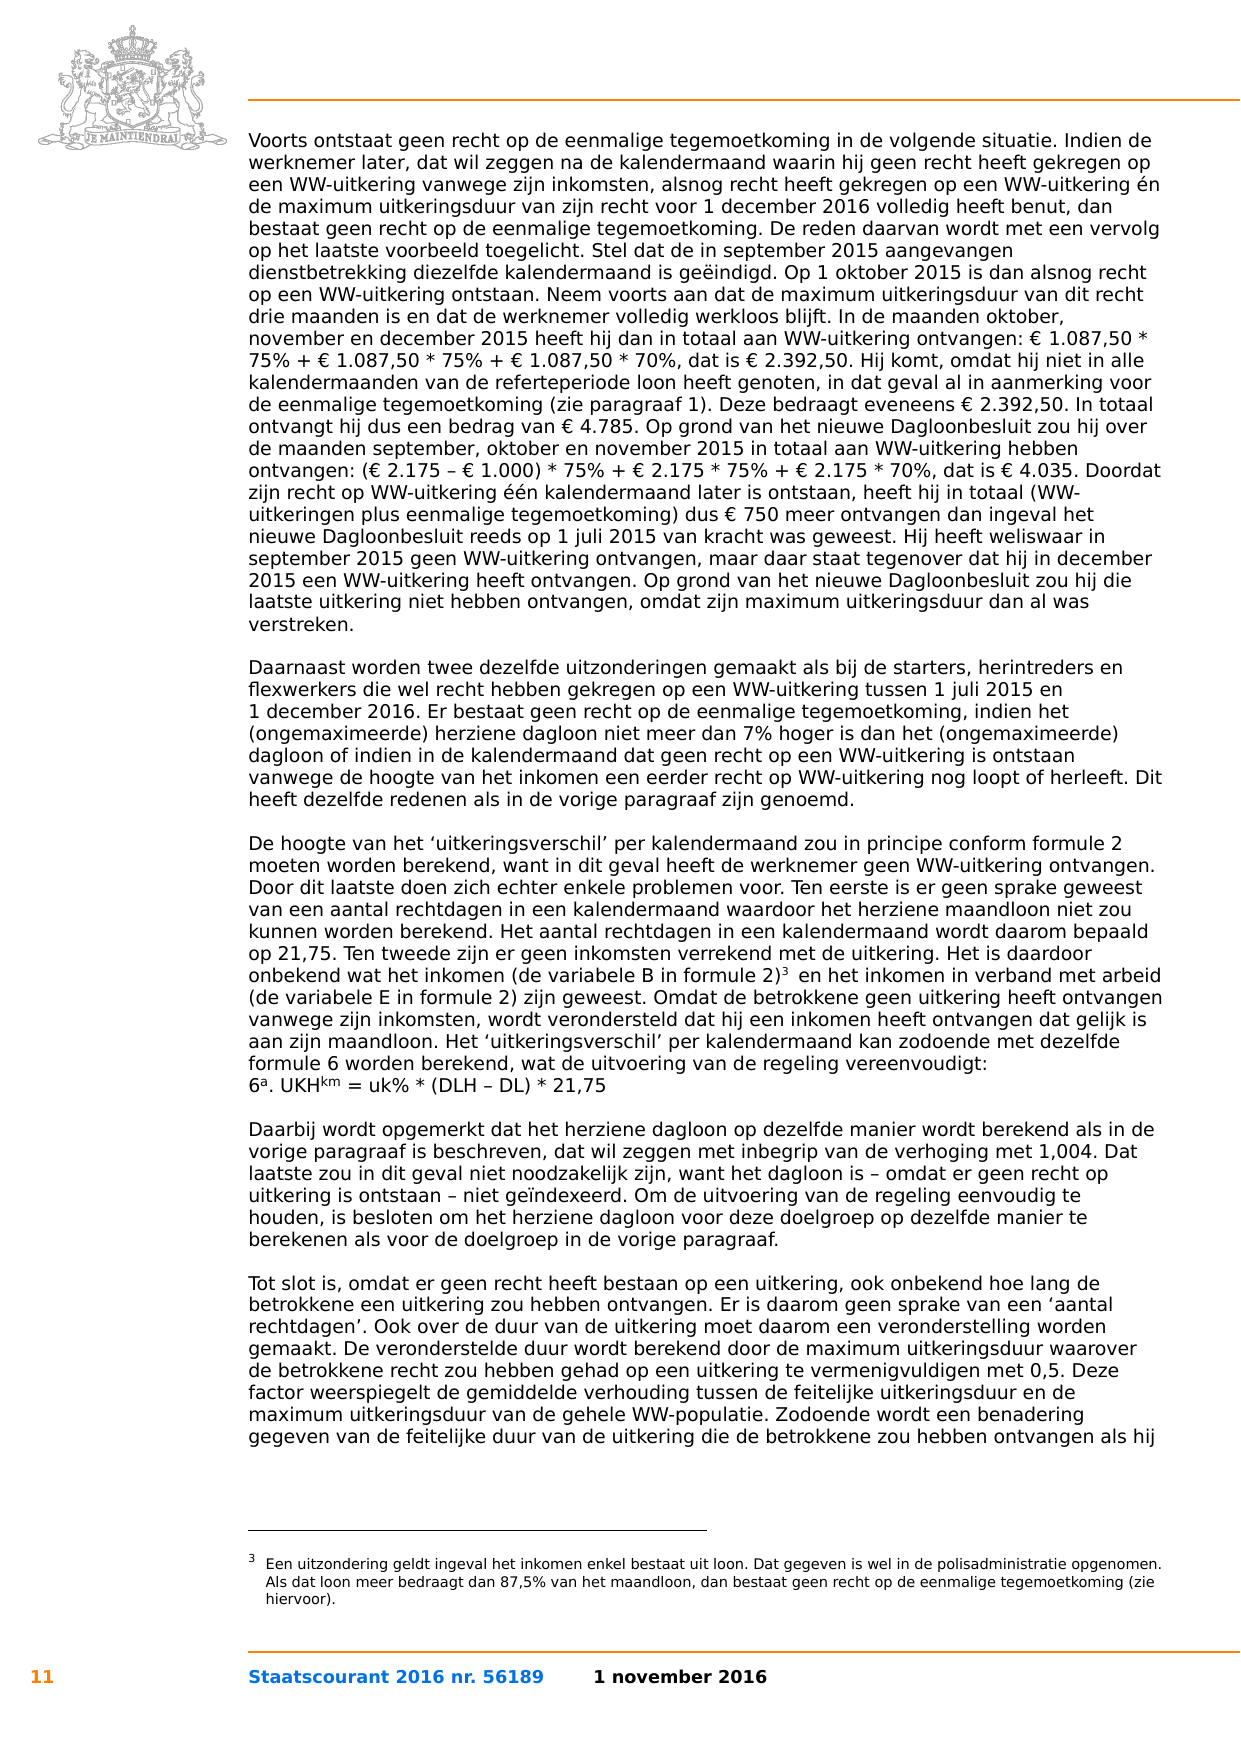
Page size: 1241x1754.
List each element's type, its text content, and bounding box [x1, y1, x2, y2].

text 6a. UKHkm = uk% * (DLH – DL) * 21,75 [248, 1075, 1163, 1097]
text Daarbij wordt opgemerkt dat het herziene dagloon op dezelfde manier wordt berekend als in de vorige paragraaf is beschreven, dat wil zeggen met inbegrip van de verhoging met 1,004. Dat laatste zou in dit geval niet noodzakelijk zijn, want het dagloon is – omdat er geen recht op uitkering is ontstaan – niet geïndexeerd. Om de uitvoering van de regeling eenvoudig te houden, is besloten om het herziene dagloon voor deze doelgroep op dezelfde manier te berekenen als voor de doelgroep in de vorige paragraaf. [248, 1119, 1163, 1251]
text Een uitzondering geldt ingeval het inkomen enkel bestaat uit loon. Dat gegeven is wel in de polisadministratie opgenomen. Als dat loon meer bedraagt dan 87,5% van het maandloon, dan bestaat geen recht op de eenmalige tegemoetkoming (zie hiervoor). [248, 1552, 1163, 1608]
text Tot slot is, omdat er geen recht heeft bestaan op een uitkering, ook onbekend hoe lang de betrokkene een uitkering zou hebben ontvangen. Er is daarom geen sprake van een ‘aantal rechtdagen’. Ook over de duur van de uitkering moet daarom een veronderstelling worden gemaakt. De veronderstelde duur wordt berekend door de maximum uitkeringsduur waarover de betrokkene recht zou hebben gehad op een uitkering te vermenigvuldigen met 0,5. Deze factor weerspiegelt de gemiddelde verhouding tussen de feitelijke uitkeringsduur en de maximum uitkeringsduur van de gehele WW-populatie. Zodoende wordt een benadering gegeven van de feitelijke duur van de uitkering die de betrokkene zou hebben ontvangen als hij [248, 1272, 1163, 1448]
text Daarnaast worden twee dezelfde uitzonderingen gemaakt als bij de starters, herintreders en flexwerkers die wel recht hebben gekregen op een WW-uitkering tussen 1 juli 2015 en 1 december 2016. Er bestaat geen recht op de eenmalige tegemoetkoming, indien het (ongemaximeerde) herziene dagloon niet meer dan 7% hoger is dan het (ongemaximeerde) dagloon of indien in de kalendermaand dat geen recht op een WW-uitkering is ontstaan vanwege de hoogte van het inkomen een eerder recht op WW-uitkering nog loopt of herleeft. Dit heeft dezelfde redenen als in de vorige paragraaf zijn genoemd. [248, 657, 1163, 811]
text Voorts ontstaat geen recht op de eenmalige tegemoetkoming in de volgende situatie. Indien de werknemer later, dat wil zeggen na de kalendermaand waarin hij geen recht heeft gekregen op een WW-uitkering vanwege zijn inkomsten, alsnog recht heeft gekregen op een WW-uitkering én de maximum uitkeringsduur van zijn recht voor 1 december 2016 volledig heeft benut, dan bestaat geen recht op de eenmalige tegemoetkoming. De reden daarvan wordt met een vervolg op het laatste voorbeeld toegelicht. Stel dat de in september 2015 aangevangen dienstbetrekking diezelfde kalendermaand is geëindigd. Op 1 oktober 2015 is dan alsnog recht op een WW-uitkering ontstaan. Neem voorts aan dat de maximum uitkeringsduur van dit recht drie maanden is en dat de werknemer volledig werkloos blijft. In de maanden oktober, november en december 2015 heeft hij dan in totaal aan WW-uitkering ontvangen: € 1.087,50 * 75% + € 1.087,50 * 75% + € 1.087,50 * 70%, dat is € 2.392,50. Hij komt, omdat hij niet in alle kalendermaanden van de referteperiode loon heeft genoten, in dat geval al in aanmerking voor de eenmalige tegemoetkoming (zie paragraaf 1). Deze bedraagt eveneens € 2.392,50. In totaal ontvangt hij dus een bedrag van € 4.785. Op grond van het nieuwe Dagloonbesluit zou hij over de maanden september, oktober en november 2015 in totaal aan WW-uitkering hebben ontvangen: (€ 2.175 – € 1.000) * 75% + € 2.175 * 75% + € 2.175 * 70%, dat is € 4.035. Doordat zijn recht op WW-uitkering één kalendermaand later is ontstaan, heeft hij in totaal (WW-uitkeringen plus eenmalige tegemoetkoming) dus € 750 meer ontvangen dan ingeval het nieuwe Dagloonbesluit reeds op 1 juli 2015 van kracht was geweest. Hij heeft weliswaar in september 2015 geen WW-uitkering ontvangen, maar daar staat tegenover dat hij in december 2015 een WW-uitkering heeft ontvangen. Op grond van het nieuwe Dagloonbesluit zou hij die laatste uitkering niet hebben ontvangen, omdat zijn maximum uitkeringsduur dan al was verstreken. [248, 130, 1163, 635]
text De hoogte van het ‘uitkeringsverschil’ per kalendermaand zou in principe conform formule 2 moeten worden berekend, want in dit geval heeft de werknemer geen WW-uitkering ontvangen. Door dit laatste doen zich echter enkele problemen voor. Ten eerste is er geen sprake geweest van een aantal rechtdagen in een kalendermaand waardoor het herziene maandloon niet zou kunnen worden berekend. Het aantal rechtdagen in een kalendermaand wordt daarom bepaald op 21,75. Ten tweede zijn er geen inkomsten verrekend met de uitkering. Het is daardoor onbekend wat het inkomen (de variabele B in formule 2) en het inkomen in verband met arbeid (de variabele E in formule 2) zijn geweest. Omdat de betrokkene geen uitkering heeft ontvangen vanwege zijn inkomsten, wordt verondersteld dat hij een inkomen heeft ontvangen dat gelijk is aan zijn maandloon. Het ‘uitkeringsverschil’ per kalendermaand kan zodoende met dezelfde formule 6 worden berekend, wat de uitvoering van de regeling vereenvoudigt: [248, 833, 1163, 1075]
picture [38, 25, 227, 150]
